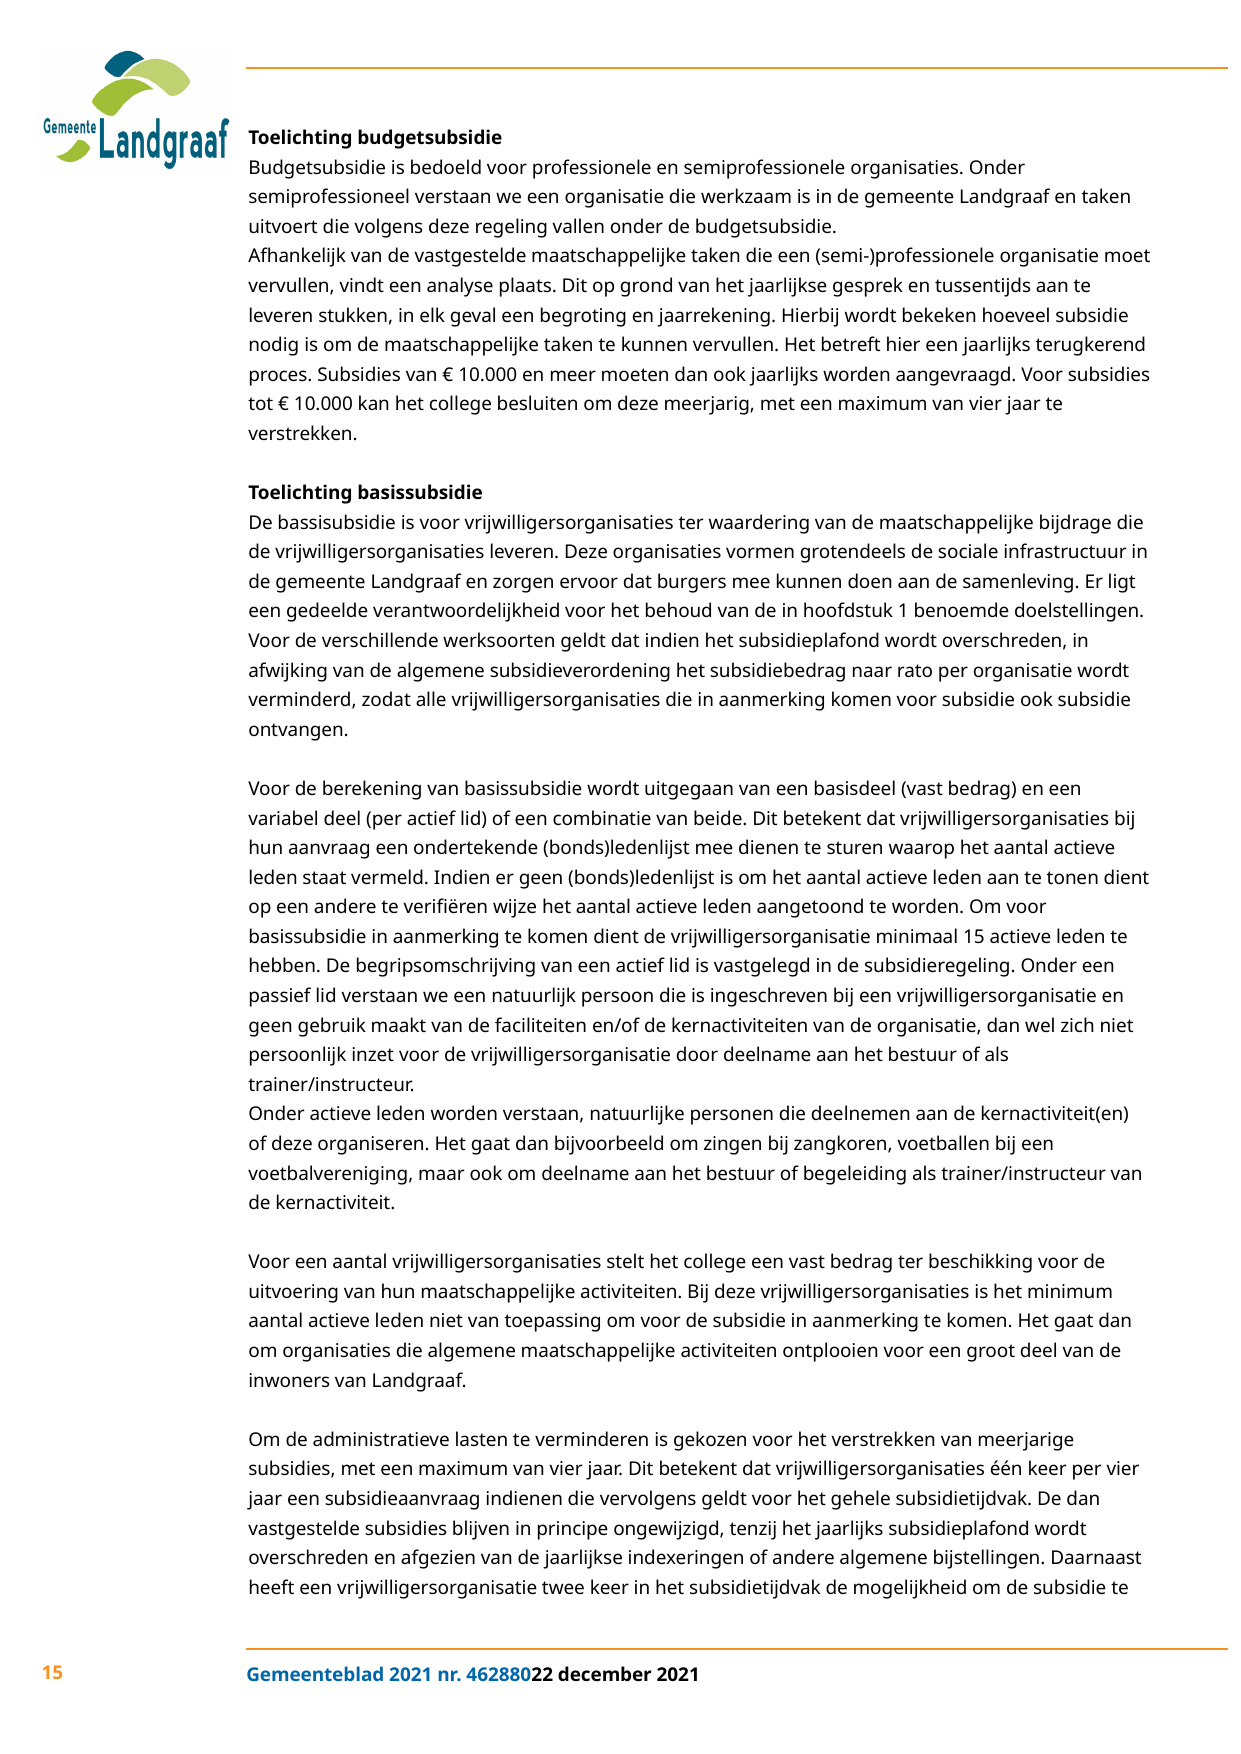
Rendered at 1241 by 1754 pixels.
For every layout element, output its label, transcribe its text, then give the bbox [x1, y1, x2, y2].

text Voor een aantal vrijwilligersorganisaties stelt het college een vast bedrag ter beschikking voor de uitvoering van hun maatschappelijke activiteiten. Bij deze vrijwilligersorganisaties is het minimum aantal actieve leden niet van toepassing om voor de subsidie in aanmerking te komen. Het gaat dan om organisaties die algemene maatschappelijke activiteiten ontplooien voor een groot deel van de inwoners van Landgraaf. [248, 1248, 1152, 1393]
text De bassisubsidie is voor vrijwilligersorganisaties ter waardering van de maatschappelijke bijdrage die de vrijwilligersorganisaties leveren. Deze organisaties vormen grotendeels de sociale infrastructuur in de gemeente Landgraaf en zorgen ervoor dat burgers mee kunnen doen aan de samenleving. Er ligt een gedeelde verantwoordelijkheid voor het behoud van de in hoofdstuk 1 benoemde doelstellingen. Voor de verschillende werksoorten geldt dat indien het subsidieplafond wordt overschreden, in afwijking van de algemene subsidieverordening het subsidiebedrag naar rato per organisatie wordt verminderd, zodat alle vrijwilligersorganisaties die in aanmerking komen voor subsidie ook subsidie ontvangen. [248, 509, 1152, 742]
text Onder actieve leden worden verstaan, natuurlijke personen die deelnemen aan de kernactiviteit(en) of deze organiseren. Het gaat dan bijvoorbeeld om zingen bij zangkoren, voetballen bij een voetbalvereniging, maar ook om deelname aan het bestuur of begeleiding als trainer/instructeur van de kernactiviteit. [248, 1101, 1152, 1215]
text Afhankelijk van de vastgestelde maatschappelijke taken die een (semi-)professionele organisatie moet vervullen, vindt een analyse plaats. Dit op grond van het jaarlijkse gesprek en tussentijds aan te leveren stukken, in elk geval een begroting en jaarrekening. Hierbij wordt bekeken hoeveel subsidie nodig is om de maatschappelijke taken te kunnen vervullen. Het betreft hier een jaarlijks terugkerend proces. Subsidies van € 10.000 en meer moeten dan ook jaarlijks worden aangevraagd. Voor subsidies tot € 10.000 kan het college besluiten om deze meerjarig, met een maximum van vier jaar te verstrekken. [248, 243, 1152, 446]
text Voor de berekening van basissubsidie wordt uitgegaan van een basisdeel (vast bedrag) en een variabel deel (per actief lid) of een combinatie van beide. Dit betekent dat vrijwilligersorganisaties bij hun aanvraag een ondertekende (bonds)ledenlijst mee dienen te sturen waarop het aantal actieve leden staat vermeld. Indien er geen (bonds)ledenlijst is om het aantal actieve leden aan te tonen dient op een andere te verifiëren wijze het aantal actieve leden aangetoond te worden. Om voor basissubsidie in aanmerking te komen dient de vrijwilligersorganisatie minimaal 15 actieve leden te hebben. De begripsomschrijving van een actief lid is vastgelegd in de subsidieregeling. Onder een passief lid verstaan we een natuurlijk persoon die is ingeschreven bij een vrijwilligersorganisatie en geen gebruik maakt van de faciliteiten en/of de kernactiviteiten van de organisatie, dan wel zich niet persoonlijk inzet voor de vrijwilligersorganisatie door deelname aan het bestuur of als trainer/instructeur. [248, 775, 1152, 1097]
text Budgetsubsidie is bedoeld voor professionele en semiprofessionele organisaties. Onder semiprofessioneel verstaan we een organisatie die werkzaam is in de gemeente Landgraaf en taken uitvoert die volgens deze regeling vallen onder de budgetsubsidie. [248, 154, 1152, 239]
text Toelichting basissubsidie [248, 479, 1152, 505]
text Om de administratieve lasten te verminderen is gekozen voor het verstrekken van meerjarige subsidies, met een maximum van vier jaar. Dit betekent dat vrijwilligersorganisaties één keer per vier jaar een subsidieaanvraag indienen die vervolgens geldt voor het gehele subsidietijdvak. De dan vastgestelde subsidies blijven in principe ongewijzigd, tenzij het jaarlijks subsidieplafond wordt overschreden en afgezien van de jaarlijkse indexeringen of andere algemene bijstellingen. Daarnaast heeft een vrijwilligersorganisatie twee keer in het subsidietijdvak de mogelijkheid om de subsidie te [248, 1426, 1152, 1600]
picture [41, 47, 231, 172]
text Toelichting budgetsubsidie [248, 124, 1152, 150]
